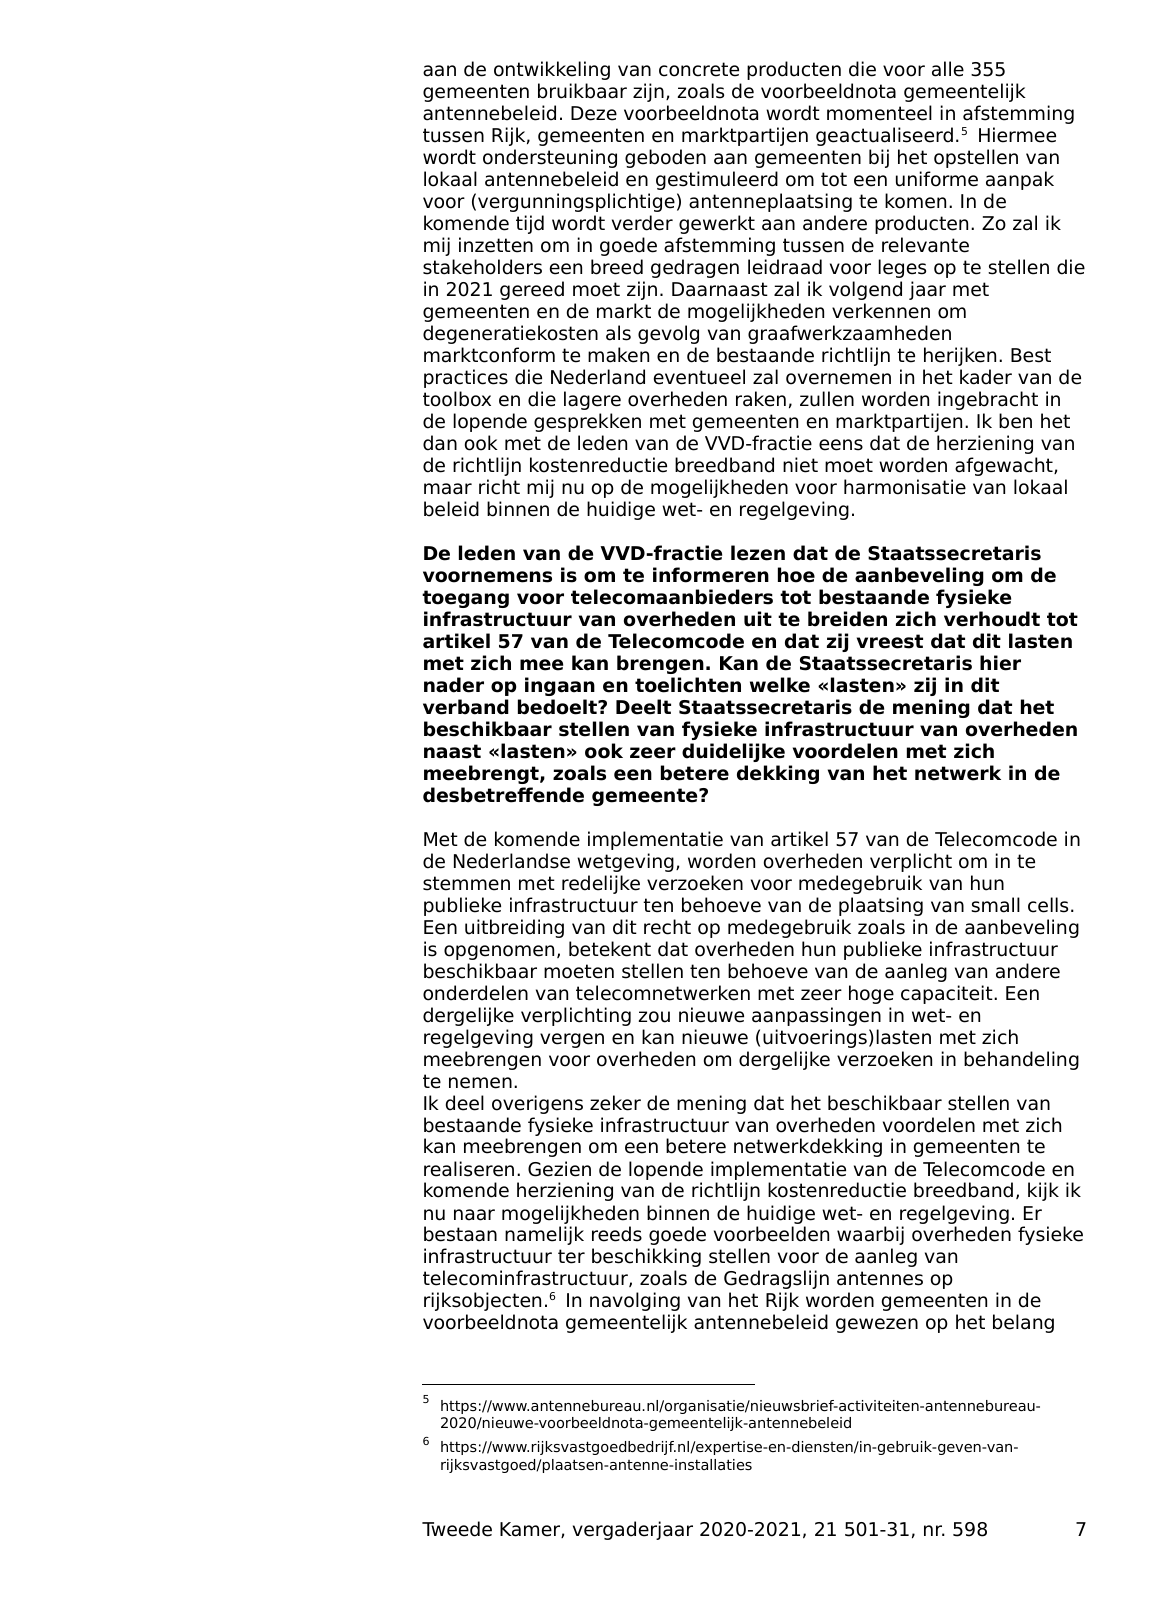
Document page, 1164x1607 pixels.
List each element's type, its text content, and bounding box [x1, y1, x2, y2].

text https://www.antennebureau.nl/organisatie/nieuwsbrief-activiteiten-antennebureau-2020/nieuwe-voorbeeldnota-gemeentelijk-antennebeleid [422, 1393, 1087, 1432]
text aan de ontwikkeling van concrete producten die voor alle 355 gemeenten bruikbaar zijn, zoals de voorbeeldnota gemeentelijk antennebeleid. Deze voorbeeldnota wordt momenteel in afstemming tussen Rijk, gemeenten en marktpartijen geactualiseerd. Hiermee wordt ondersteuning geboden aan gemeenten bij het opstellen van lokaal antennebeleid en gestimuleerd om tot een uniforme aanpak voor (vergunningsplichtige) antenneplaatsing te komen. In de komende tijd wordt verder gewerkt aan andere producten. Zo zal ik mij inzetten om in goede afstemming tussen de relevante stakeholders een breed gedragen leidraad voor leges op te stellen die in 2021 gereed moet zijn. Daarnaast zal ik volgend jaar met gemeenten en de markt de mogelijkheden verkennen om degeneratiekosten als gevolg van graafwerkzaamheden marktconform te maken en de bestaande richtlijn te herijken. Best practices die Nederland eventueel zal overnemen in het kader van de toolbox en die lagere overheden raken, zullen worden ingebracht in de lopende gesprekken met gemeenten en marktpartijen. Ik ben het dan ook met de leden van de VVD-fractie eens dat de herziening van de richtlijn kostenreductie breedband niet moet worden afgewacht, maar richt mij nu op de mogelijkheden voor harmonisatie van lokaal beleid binnen de huidige wet- en regelgeving. [422, 59, 1087, 521]
text Ik deel overigens zeker de mening dat het beschikbaar stellen van bestaande fysieke infrastructuur van overheden voordelen met zich kan meebrengen om een betere netwerkdekking in gemeenten te realiseren. Gezien de lopende implementatie van de Telecomcode en komende herziening van de richtlijn kostenreductie breedband, kijk ik nu naar mogelijkheden binnen de huidige wet- en regelgeving. Er bestaan namelijk reeds goede voorbeelden waarbij overheden fysieke infrastructuur ter beschikking stellen voor de aanleg van telecominfrastructuur, zoals de Gedragslijn antennes op rijksobjecten. In navolging van het Rijk worden gemeenten in de voorbeeldnota gemeentelijk antennebeleid gewezen op het belang [422, 1092, 1087, 1334]
text De leden van de VVD-fractie lezen dat de Staatssecretaris voornemens is om te informeren hoe de aanbeveling om de toegang voor telecomaanbieders tot bestaande fysieke infrastructuur van overheden uit te breiden zich verhoudt tot artikel 57 van de Telecomcode en dat zij vreest dat dit lasten met zich mee kan brengen. Kan de Staatssecretaris hier nader op ingaan en toelichten welke «lasten» zij in dit verband bedoelt? Deelt Staatssecretaris de mening dat het beschikbaar stellen van fysieke infrastructuur van overheden naast «lasten» ook zeer duidelijke voordelen met zich meebrengt, zoals een betere dekking van het netwerk in de desbetreffende gemeente? [422, 543, 1087, 807]
text https://www.rijksvastgoedbedrijf.nl/expertise-en-diensten/in-gebruik-geven-van-rijksvastgoed/plaatsen-antenne-installaties [422, 1435, 1087, 1474]
text Met de komende implementatie van artikel 57 van de Telecomcode in de Nederlandse wetgeving, worden overheden verplicht om in te stemmen met redelijke verzoeken voor medegebruik van hun publieke infrastructuur ten behoeve van de plaatsing van small cells. Een uitbreiding van dit recht op medegebruik zoals in de aanbeveling is opgenomen, betekent dat overheden hun publieke infrastructuur beschikbaar moeten stellen ten behoeve van de aanleg van andere onderdelen van telecomnetwerken met zeer hoge capaciteit. Een dergelijke verplichting zou nieuwe aanpassingen in wet- en regelgeving vergen en kan nieuwe (uitvoerings)lasten met zich meebrengen voor overheden om dergelijke verzoeken in behandeling te nemen. [422, 829, 1087, 1092]
